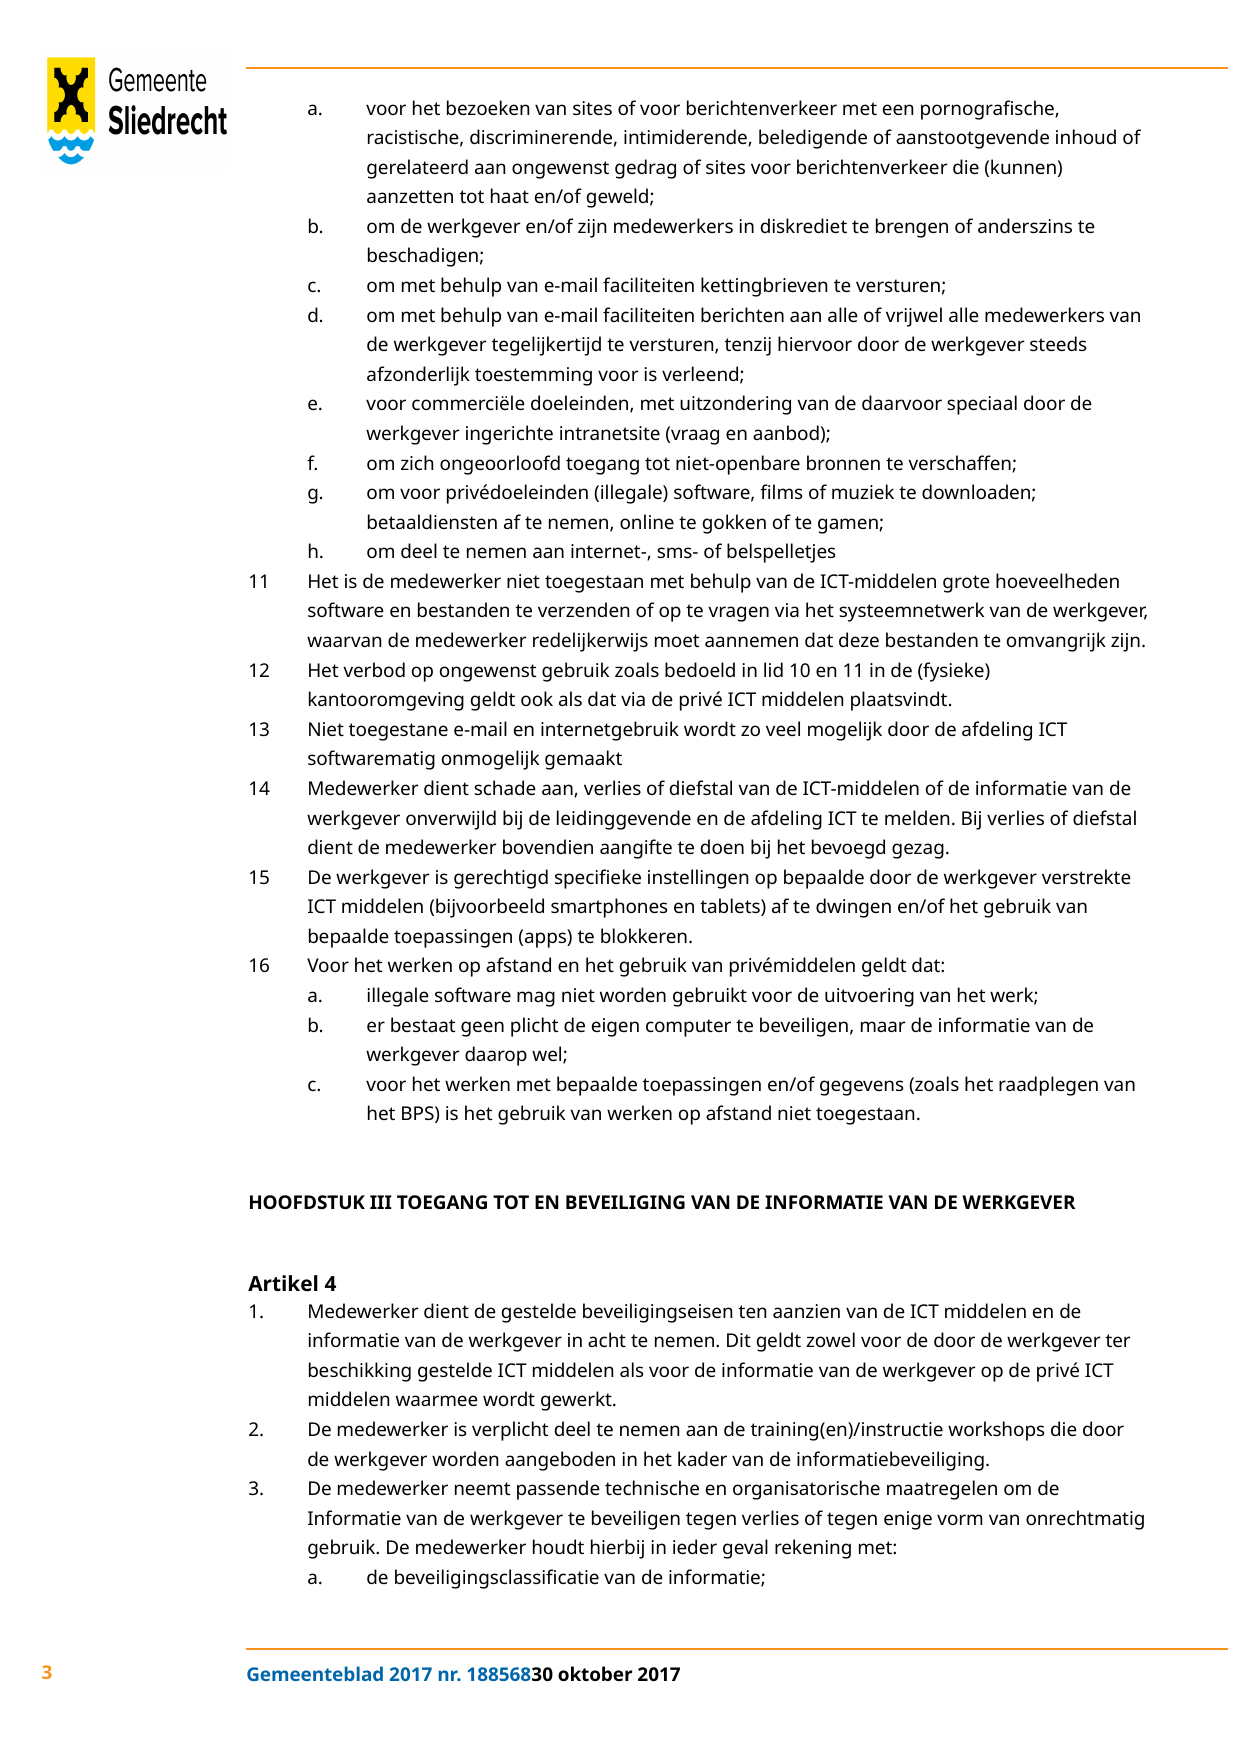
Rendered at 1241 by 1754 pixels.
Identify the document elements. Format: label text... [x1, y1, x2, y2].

list voor het werken met bepaalde toepassingen en/of gegevens (zoals het raadplegen van het BPS) is het gebruik van werken op afstand niet toegestaan. [307, 1071, 1152, 1126]
list om met behulp van e-mail faciliteiten berichten aan alle of vrijwel alle medewerkers van de werkgever tegelijkertijd te versturen, tenzij hiervoor door de werkgever steeds afzonderlijk toestemming voor is verleend; [307, 302, 1152, 387]
list Niet toegestane e-mail en internetgebruik wordt zo veel mogelijk door de afdeling ICT softwarematig onmogelijk gemaakt [248, 716, 1152, 771]
list Medewerker dient schade aan, verlies of diefstal van de ICT-middelen of de informatie van de werkgever onverwijld bij de leidinggevende en de afdeling ICT te melden. Bij verlies of diefstal dient de medewerker bovendien aangifte te doen bij het bevoegd gezag. [248, 775, 1152, 860]
list er bestaat geen plicht de eigen computer te beveiligen, maar de informatie van de werkgever daarop wel; [307, 1012, 1152, 1067]
list Het verbod op ongewenst gebruik zoals bedoeld in lid 10 en 11 in de (fysieke) kantooromgeving geldt ook als dat via de privé ICT middelen plaatsvindt. [248, 657, 1152, 712]
list De medewerker is verplicht deel te nemen aan de training(en)/instructie workshops die door de werkgever worden aangeboden in het kader van de informatiebeveiliging. [248, 1416, 1152, 1471]
picture [41, 47, 231, 172]
list De werkgever is gerechtigd specifieke instellingen op bepaalde door de werkgever verstrekte ICT middelen (bijvoorbeeld smartphones en tablets) af te dwingen en/of het gebruik van bepaalde toepassingen (apps) te blokkeren. [248, 864, 1152, 949]
list Het is de medewerker niet toegestaan met behulp van de ICT-middelen grote hoeveelheden software en bestanden te verzenden of op te vragen via het systeemnetwerk van de werkgever, waarvan de medewerker redelijkerwijs moet aannemen dat deze bestanden te omvangrijk zijn. [248, 568, 1152, 653]
list De medewerker neemt passende technische en organisatorische maatregelen om de Informatie van de werkgever te beveiligen tegen verlies of tegen enige vorm van onrechtmatig gebruik. De medewerker houdt hierbij in ieder geval rekening met: [248, 1475, 1152, 1560]
list om zich ongeoorloofd toegang tot niet-openbare bronnen te verschaffen; [307, 450, 1152, 476]
list om voor privédoeleinden (illegale) software, films of muziek te downloaden; betaaldiensten af te nemen, online te gokken of te gamen; [307, 479, 1152, 535]
list Voor het werken op afstand en het gebruik van privémiddelen geldt dat: [248, 953, 1152, 978]
list Medewerker dient de gestelde beveiligingseisen ten aanzien van de ICT middelen en de informatie van de werkgever in acht te nemen. Dit geldt zowel voor de door de werkgever ter beschikking gestelde ICT middelen als voor de informatie van de werkgever op de privé ICT middelen waarmee wordt gewerkt. [248, 1298, 1152, 1412]
list illegale software mag niet worden gebruikt voor de uitvoering van het werk; [307, 982, 1152, 1008]
list om de werkgever en/of zijn medewerkers in diskrediet te brengen of anderszins te beschadigen; [307, 213, 1152, 268]
list voor commerciële doeleinden, met uitzondering van de daarvoor speciaal door de werkgever ingerichte intranetsite (vraag en aanbod); [307, 391, 1152, 446]
text HOOFDSTUK III TOEGANG TOT EN BEVEILIGING VAN DE INFORMATIE VAN DE WERKGEVER [248, 1189, 1152, 1215]
list voor het bezoeken van sites of voor berichtenverkeer met een pornografische, racistische, discriminerende, intimiderende, beledigende of aanstootgevende inhoud of gerelateerd aan ongewenst gedrag of sites voor berichtenverkeer die (kunnen) aanzetten tot haat en/of geweld; [307, 95, 1152, 209]
text Artikel 4 [248, 1269, 1152, 1298]
list om deel te nemen aan internet-, sms- of belspelletjes [307, 538, 1152, 564]
list om met behulp van e-mail faciliteiten kettingbrieven te versturen; [307, 272, 1152, 298]
list de beveiligingsclassificatie van de informatie; [307, 1564, 1152, 1590]
